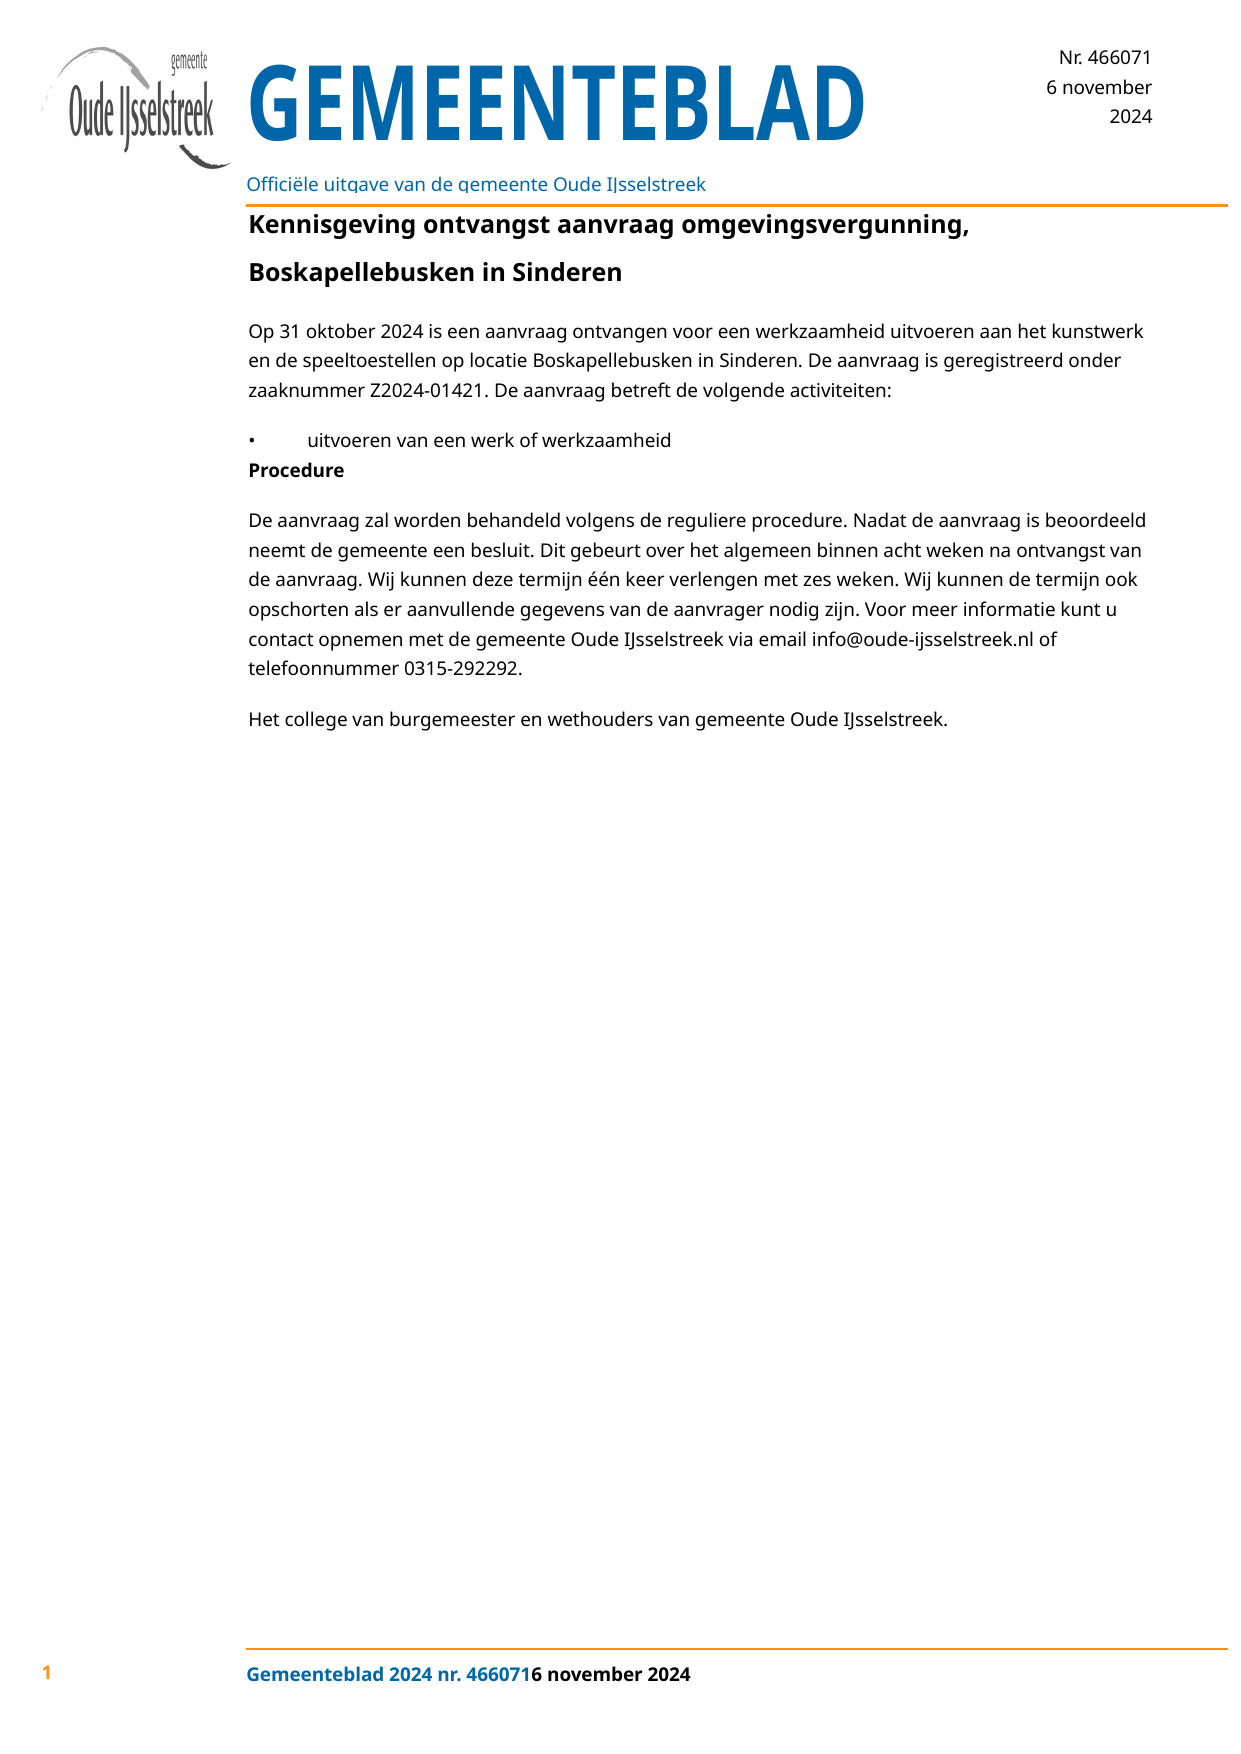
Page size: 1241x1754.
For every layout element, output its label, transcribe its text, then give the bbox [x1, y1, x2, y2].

text Op 31 oktober 2024 is een aanvraag ontvangen voor een werkzaamheid uitvoeren aan het kunstwerk en de speeltoestellen op locatie Boskapellebusken in Sinderen. De aanvraag is geregistreerd onder zaaknummer Z2024-01421. De aanvraag betreft de volgende activiteiten: [248, 318, 1152, 403]
text De aanvraag zal worden behandeld volgens de reguliere procedure. Nadat de aanvraag is beoordeeld neemt de gemeente een besluit. Dit gebeurt over het algemeen binnen acht weken na ontvangst van de aanvraag. Wij kunnen deze termijn één keer verlengen met zes weken. Wij kunnen de termijn ook opschorten als er aanvullende gegevens van de aanvrager nodig zijn. Voor meer informatie kunt u contact opnemen met de gemeente Oude IJsselstreek via email info@oude-ijsselstreek.nl of telefoonnummer 0315-292292. [248, 507, 1152, 681]
text Kennisgeving ontvangst aanvraag omgevingsvergunning, Boskapellebusken in Sinderen [248, 207, 1152, 288]
text Procedure [248, 457, 1152, 483]
text Het college van burgemeester en wethouders van gemeente Oude IJsselstreek. [248, 706, 1152, 732]
list uitvoeren van een werk of werkzaamheid [248, 427, 1152, 453]
picture [41, 47, 231, 172]
